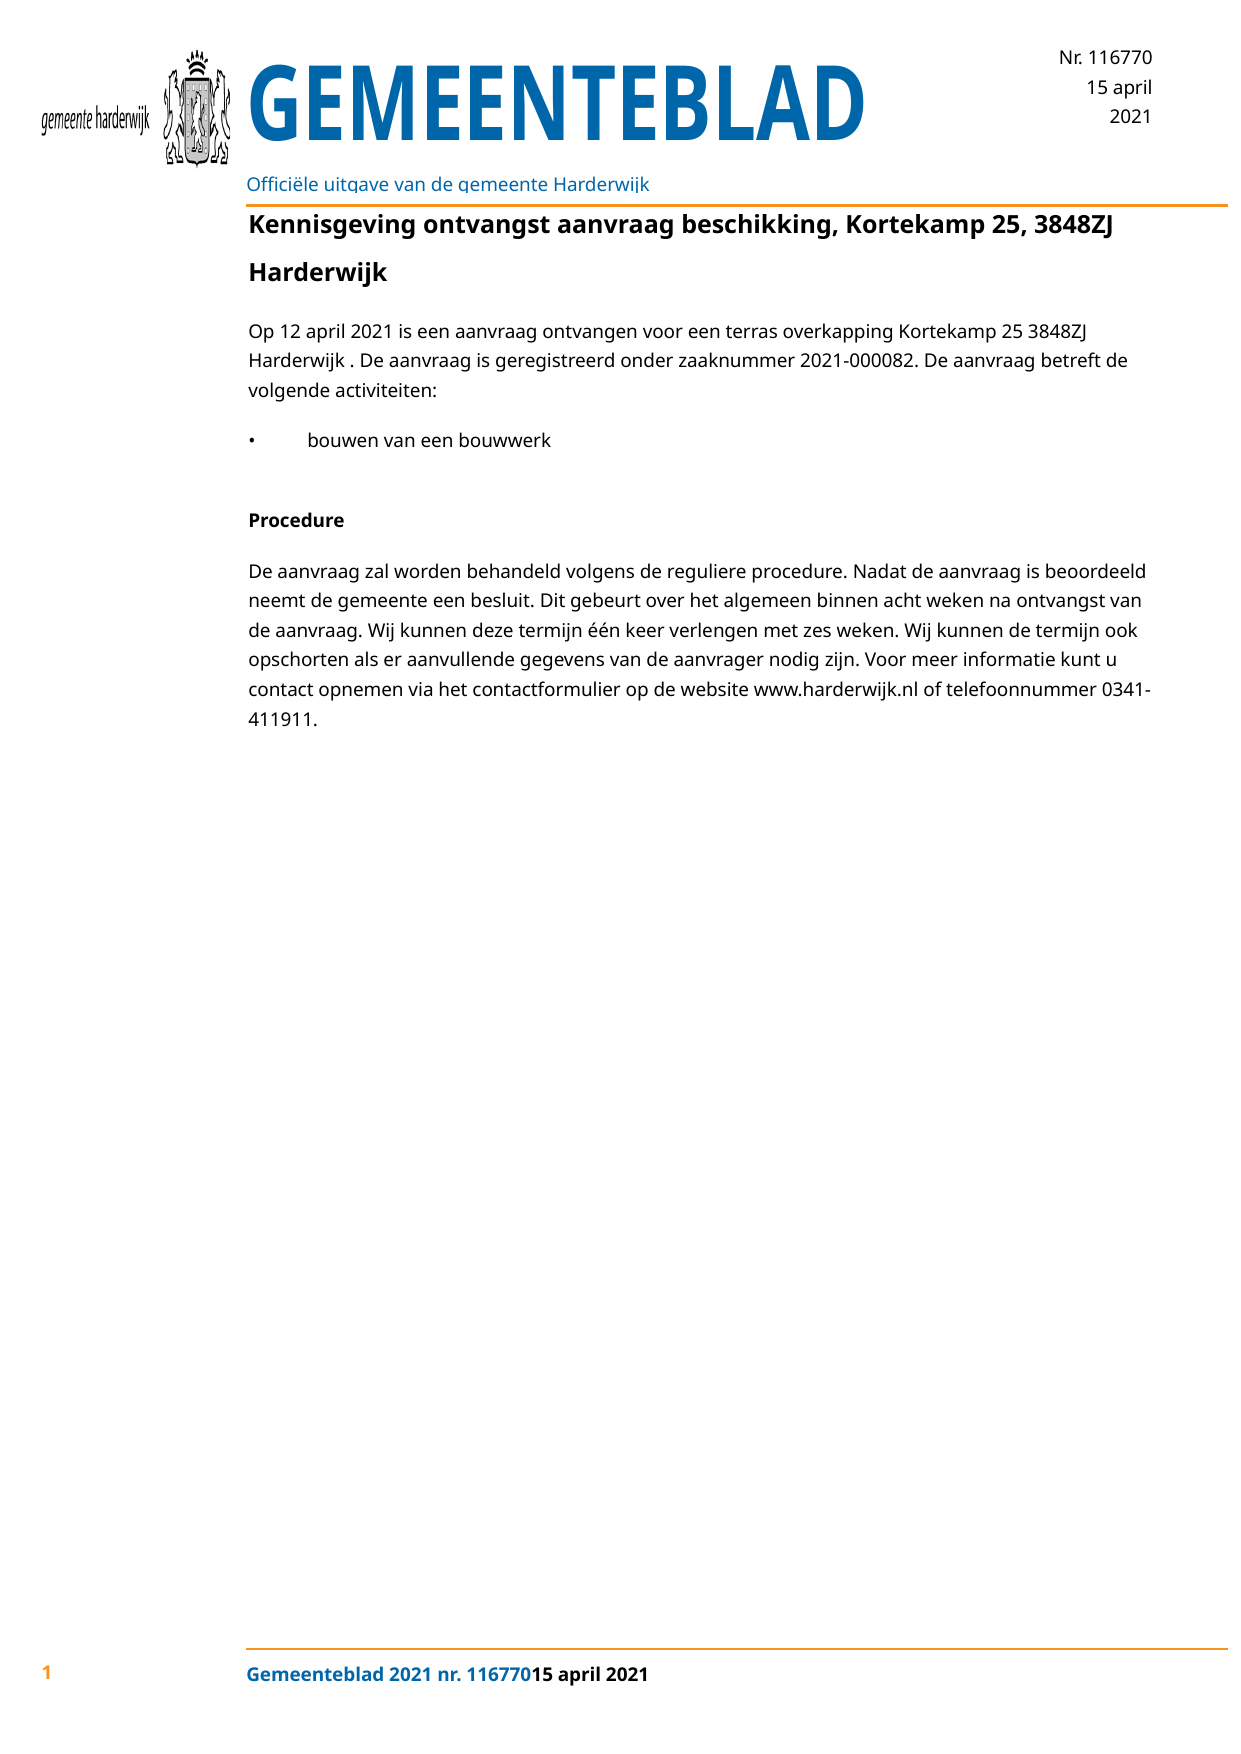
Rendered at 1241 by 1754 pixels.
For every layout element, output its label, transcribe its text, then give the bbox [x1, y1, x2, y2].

list bouwen van een bouwwerk [248, 427, 1152, 453]
text De aanvraag zal worden behandeld volgens de reguliere procedure. Nadat de aanvraag is beoordeeld neemt de gemeente een besluit. Dit gebeurt over het algemeen binnen acht weken na ontvangst van de aanvraag. Wij kunnen deze termijn één keer verlengen met zes weken. Wij kunnen de termijn ook opschorten als er aanvullende gegevens van de aanvrager nodig zijn. Voor meer informatie kunt u contact opnemen via het contactformulier op de website www.harderwijk.nl of telefoonnummer 0341-411911. [248, 558, 1152, 732]
picture [41, 47, 231, 172]
text Procedure [248, 507, 1152, 533]
text Kennisgeving ontvangst aanvraag beschikking, Kortekamp 25, 3848ZJ Harderwijk [248, 207, 1152, 288]
text Op 12 april 2021 is een aanvraag ontvangen voor een terras overkapping Kortekamp 25 3848ZJ Harderwijk . De aanvraag is geregistreerd onder zaaknummer 2021-000082. De aanvraag betreft de volgende activiteiten: [248, 318, 1152, 403]
